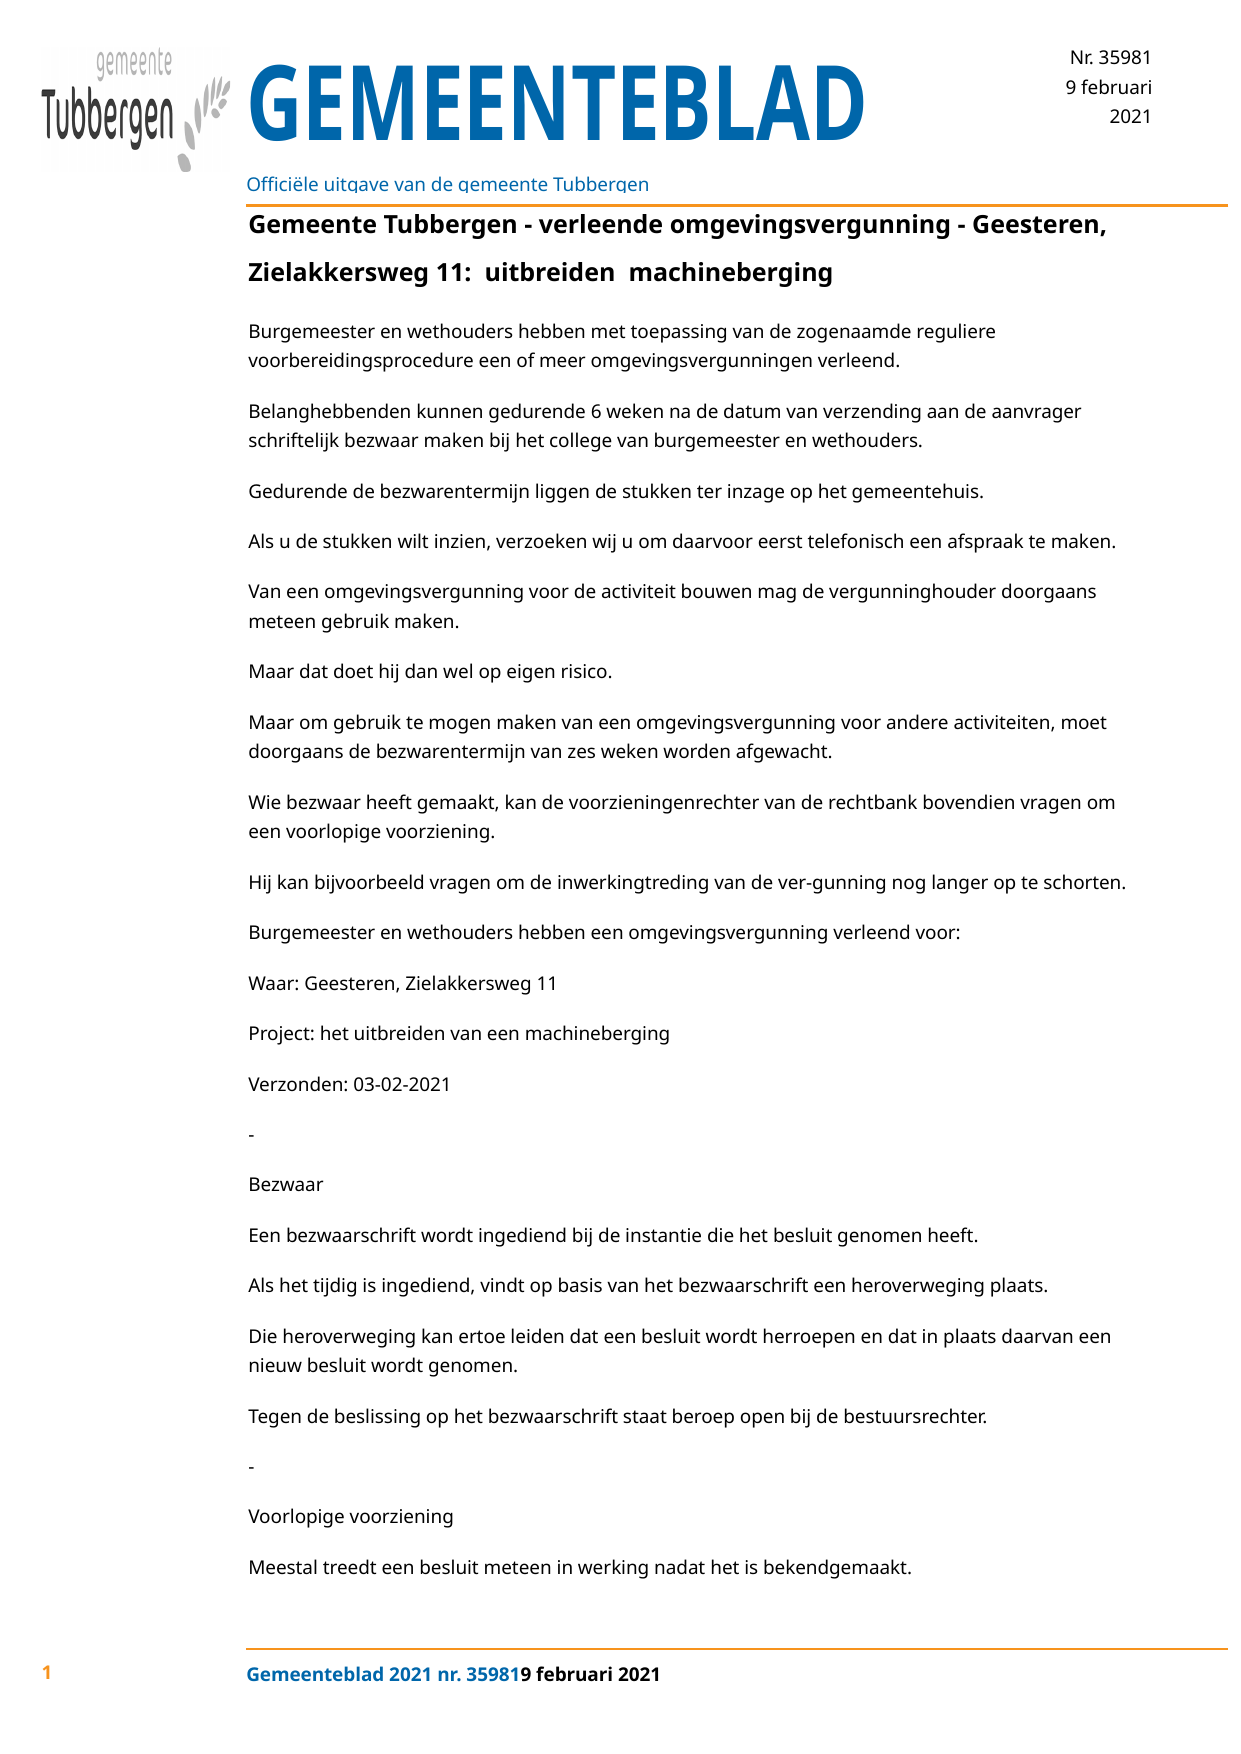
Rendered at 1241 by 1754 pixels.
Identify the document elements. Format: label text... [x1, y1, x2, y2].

text Tegen de beslissing op het bezwaarschrift staat beroep open bij de bestuursrechter. [248, 1403, 1152, 1429]
text Maar om gebruik te mogen maken van een omgevingsvergunning voor andere activiteiten, moet doorgaans de bezwarentermijn van zes weken worden afgewacht. [248, 709, 1152, 764]
text Als u de stukken wilt inzien, verzoeken wij u om daarvoor eerst telefonisch een afspraak te maken. [248, 528, 1152, 554]
text Voorlopige voorziening [248, 1504, 1152, 1529]
text Hij kan bijvoorbeeld vragen om de inwerkingtreding van de ver-gunning nog langer op te schorten. [248, 869, 1152, 895]
text Gedurende de bezwarentermijn liggen de stukken ter inzage op het gemeentehuis. [248, 478, 1152, 504]
text Verzonden: 03-02-2021 [248, 1071, 1152, 1097]
text Als het tijdig is ingediend, vindt op basis van het bezwaarschrift een heroverweging plaats. [248, 1272, 1152, 1298]
text Waar: Geesteren, Zielakkersweg 11 [248, 970, 1152, 996]
text Van een omgevingsvergunning voor de activiteit bouwen mag de vergunninghouder doorgaans meteen gebruik maken. [248, 579, 1152, 634]
text - [248, 1121, 1152, 1147]
text Burgemeester en wethouders hebben een omgevingsvergunning verleend voor: [248, 919, 1152, 945]
text Belanghebbenden kunnen gedurende 6 weken na de datum van verzending aan de aanvrager schriftelijk bezwaar maken bij het college van burgemeester en wethouders. [248, 398, 1152, 453]
text Meestal treedt een besluit meteen in werking nadat het is bekendgemaakt. [248, 1554, 1152, 1580]
text Een bezwaarschrift wordt ingediend bij de instantie die het besluit genomen heeft. [248, 1222, 1152, 1248]
text Burgemeester en wethouders hebben met toepassing van de zogenaamde reguliere voorbereidingsprocedure een of meer omgevingsvergunningen verleend. [248, 318, 1152, 373]
text Bezwaar [248, 1172, 1152, 1197]
text Die heroverweging kan ertoe leiden dat een besluit wordt herroepen en dat in plaats daarvan een nieuw besluit wordt genomen. [248, 1323, 1152, 1378]
text Project: het uitbreiden van een machineberging [248, 1020, 1152, 1046]
text Wie bezwaar heeft gemaakt, kan de voorzieningenrechter van de rechtbank bovendien vragen om een voorlopige voorziening. [248, 789, 1152, 844]
picture [41, 47, 231, 172]
text Gemeente Tubbergen - verleende omgevingsvergunning - Geesteren, Zielakkersweg 11: uitbreiden machineberging [248, 207, 1152, 288]
text Maar dat doet hij dan wel op eigen risico. [248, 659, 1152, 684]
text - [248, 1453, 1152, 1479]
